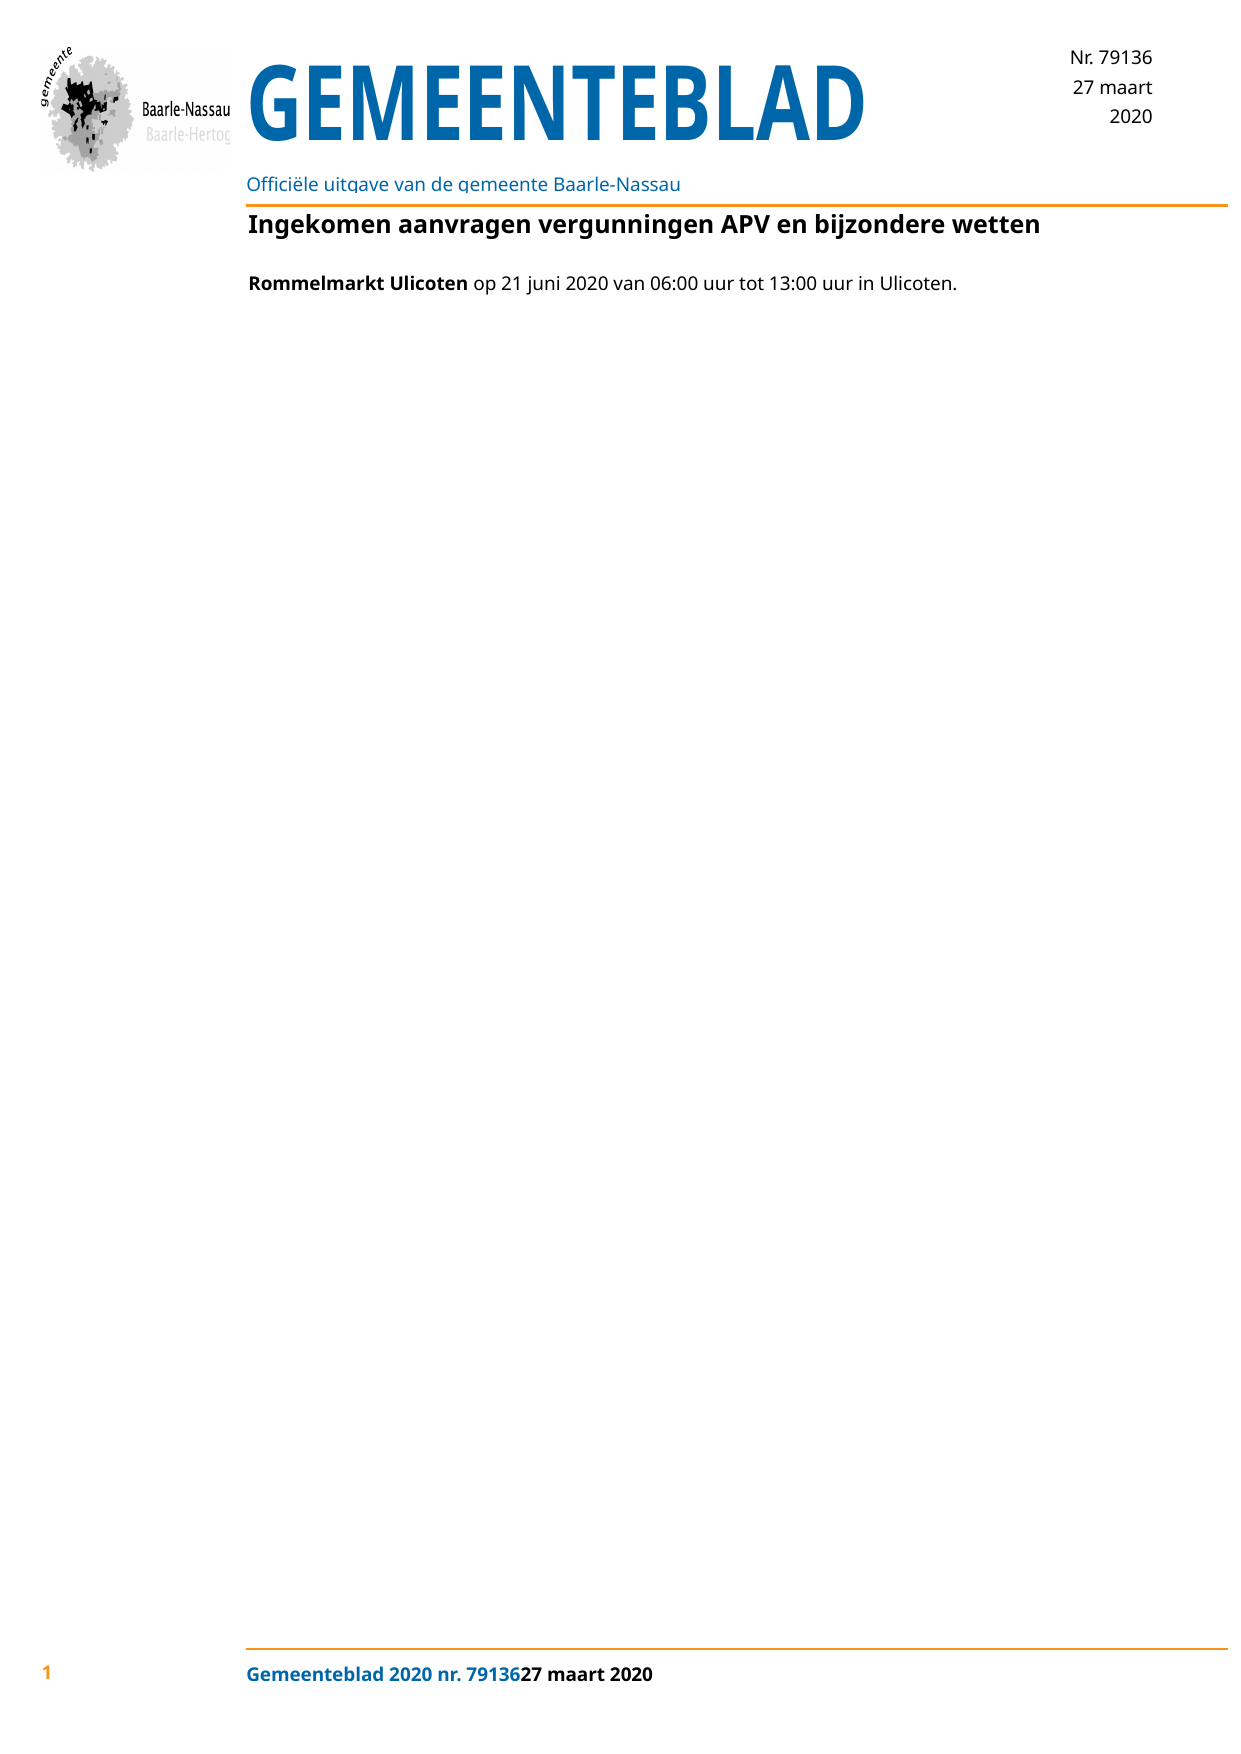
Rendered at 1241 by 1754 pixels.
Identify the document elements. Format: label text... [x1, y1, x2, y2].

text Rommelmarkt Ulicoten op 21 juni 2020 van 06:00 uur tot 13:00 uur in Ulicoten. [248, 270, 1152, 296]
text Ingekomen aanvragen vergunningen APV en bijzondere wetten [248, 207, 1152, 241]
picture [41, 47, 231, 172]
